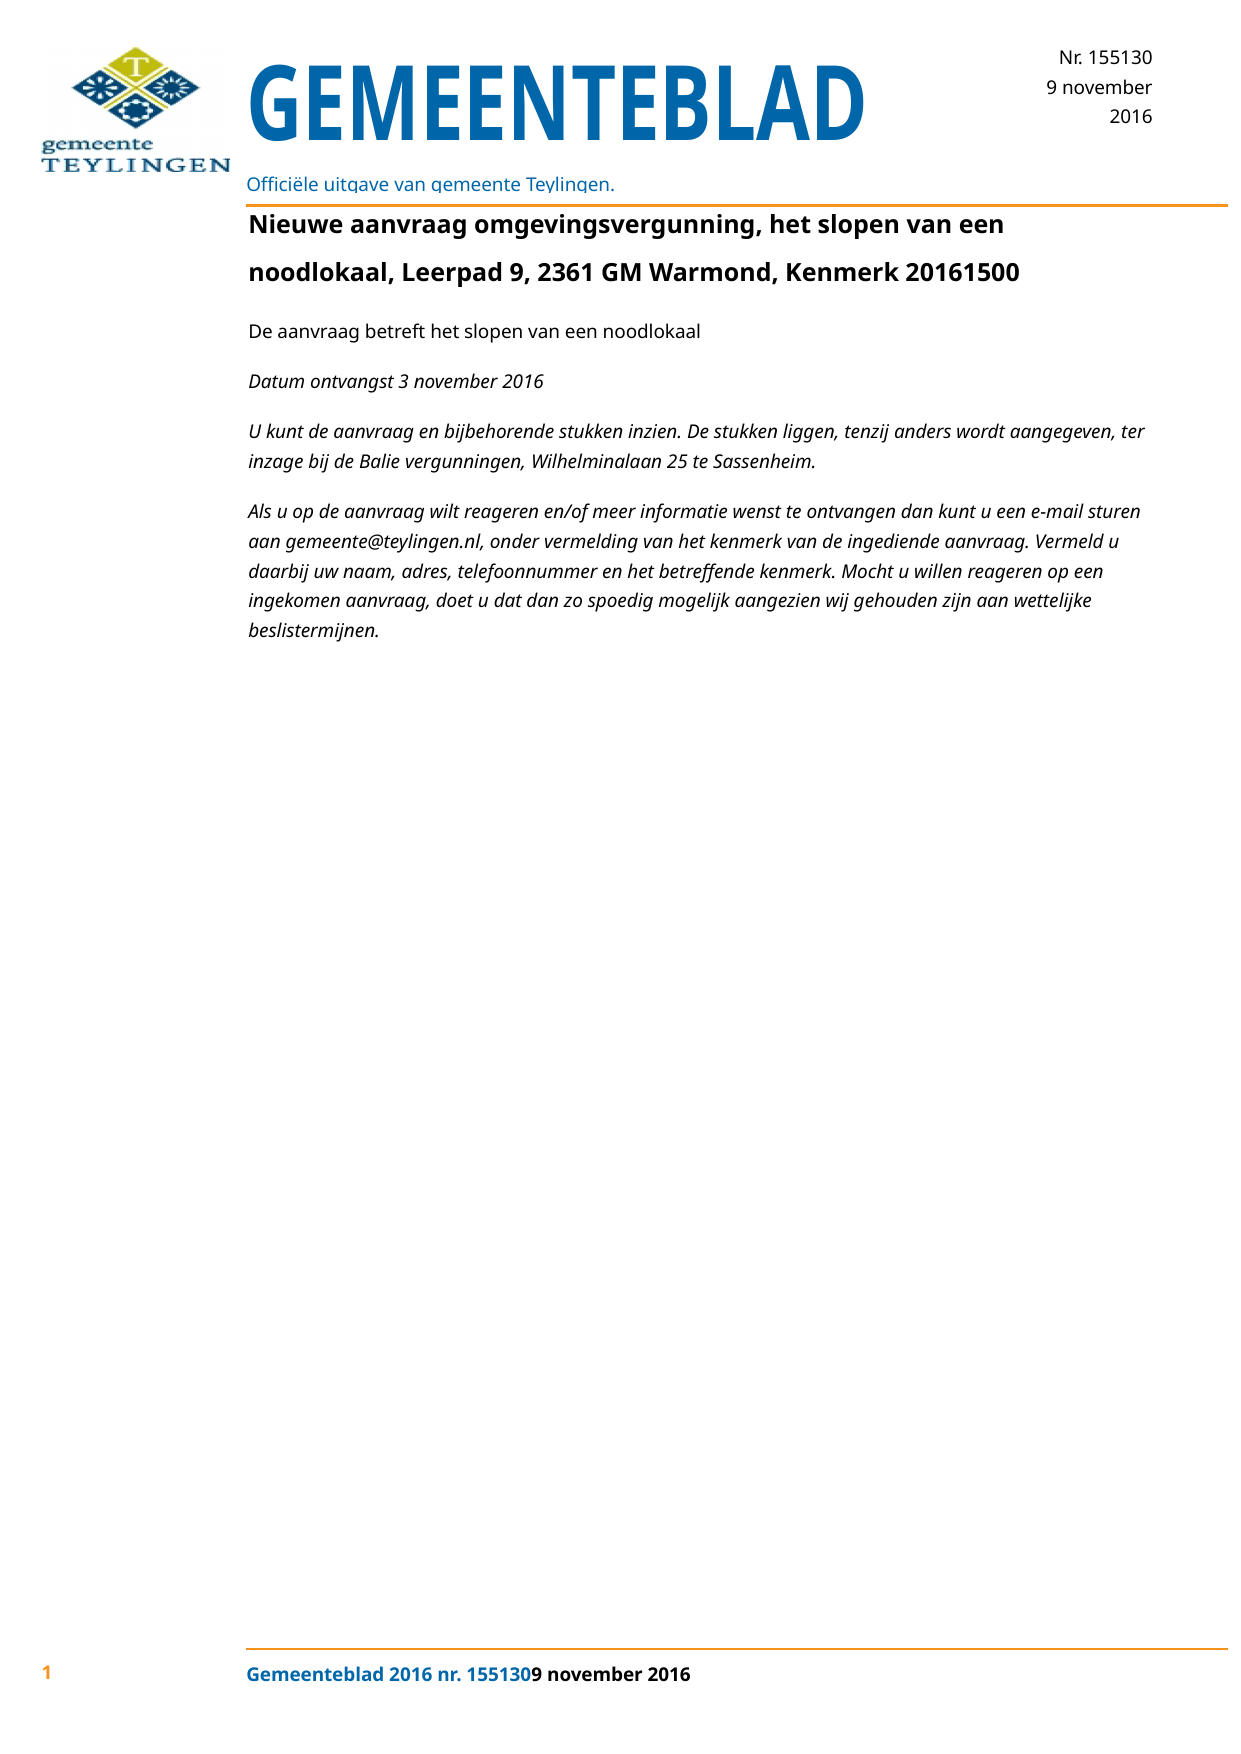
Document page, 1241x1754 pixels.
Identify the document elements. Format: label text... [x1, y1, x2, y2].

text Als u op de aanvraag wilt reageren en/of meer informatie wenst te ontvangen dan kunt u een e-mail sturen aan gemeente@teylingen.nl, onder vermelding van het kenmerk van de ingediende aanvraag. Vermeld u daarbij uw naam, adres, telefoonnummer en het betreffende kenmerk. Mocht u willen reageren op een ingekomen aanvraag, doet u dat dan zo spoedig mogelijk aangezien wij gehouden zijn aan wettelijke beslistermijnen. [248, 499, 1152, 643]
text U kunt de aanvraag en bijbehorende stukken inzien. De stukken liggen, tenzij anders wordt aangegeven, ter inzage bij de Balie vergunningen, Wilhelminalaan 25 te Sassenheim. [248, 419, 1152, 474]
text De aanvraag betreft het slopen van een noodlokaal [248, 318, 1152, 344]
picture [41, 47, 231, 172]
text Datum ontvangst 3 november 2016 [248, 368, 1152, 394]
text Nieuwe aanvraag omgevingsvergunning, het slopen van een noodlokaal, Leerpad 9, 2361 GM Warmond, Kenmerk 20161500 [248, 207, 1152, 288]
